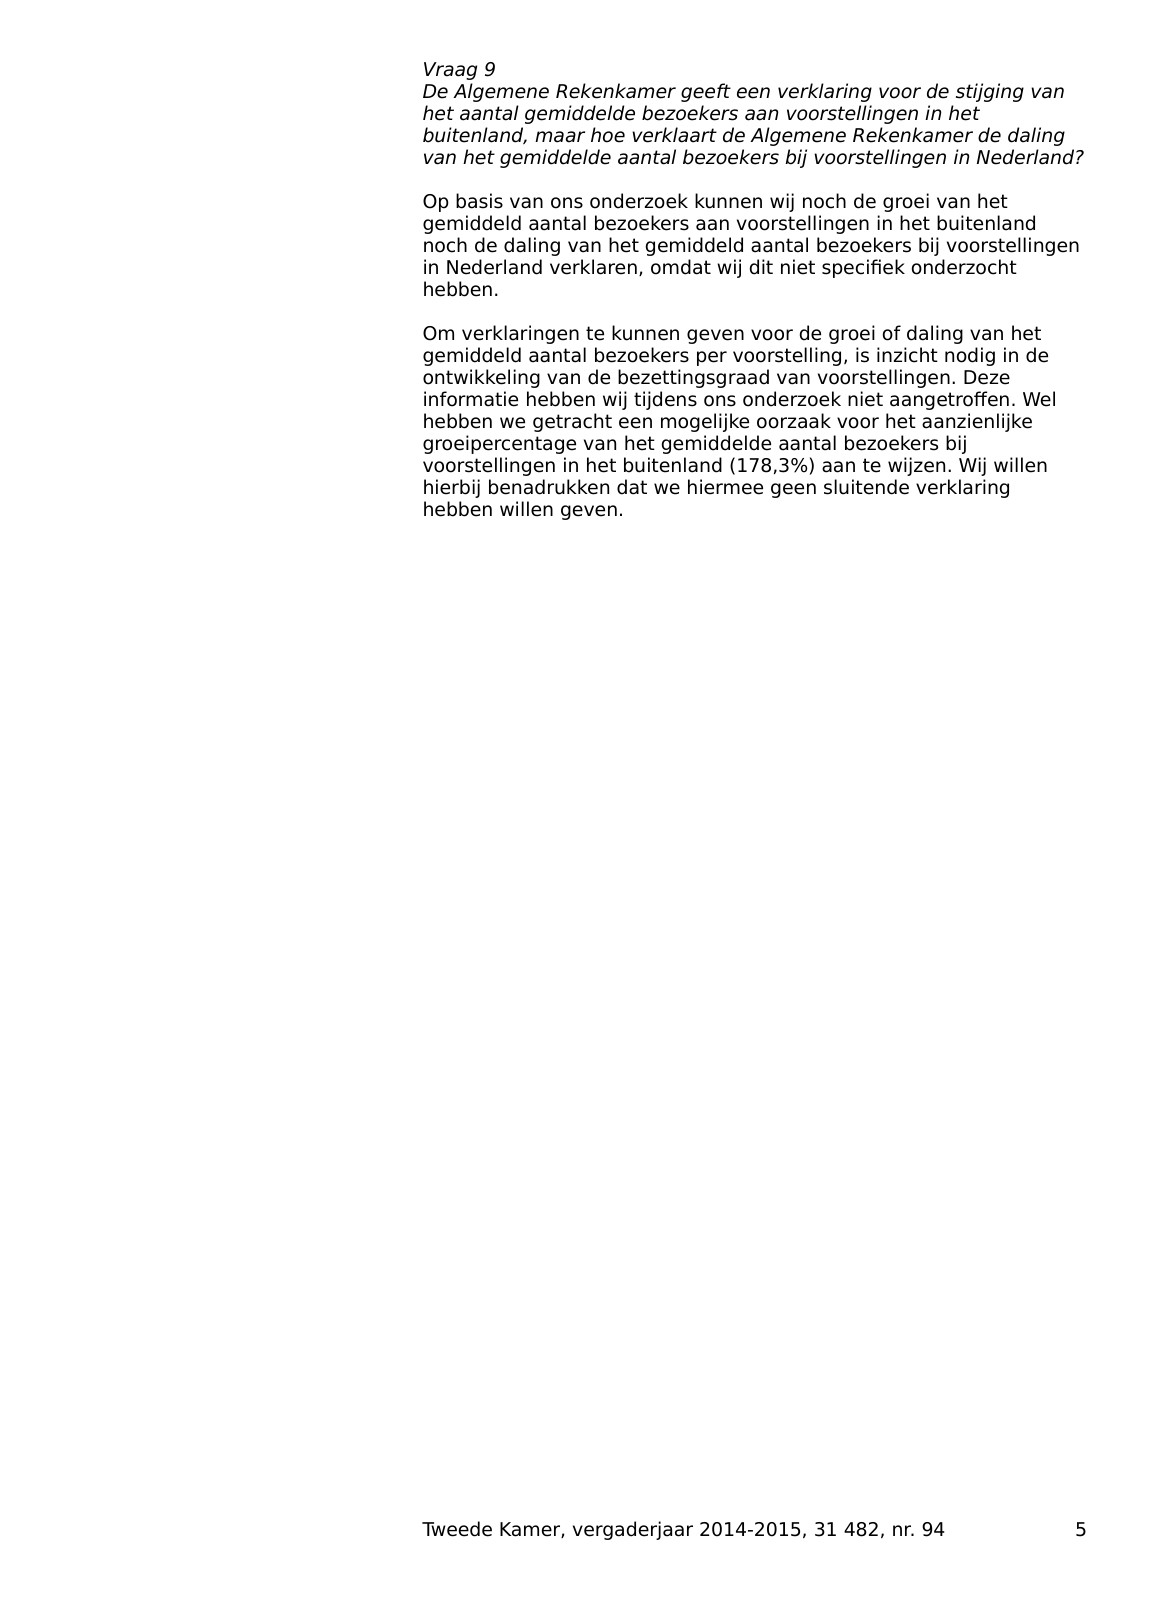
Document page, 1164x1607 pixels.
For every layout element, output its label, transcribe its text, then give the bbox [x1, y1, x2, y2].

text Vraag 9 [422, 59, 1087, 81]
text Om verklaringen te kunnen geven voor de groei of daling van het gemiddeld aantal bezoekers per voorstelling, is inzicht nodig in de ontwikkeling van de bezettingsgraad van voorstellingen. Deze informatie hebben wij tijdens ons onderzoek niet aangetroffen. Wel hebben we getracht een mogelijke oorzaak voor het aanzienlijke groeipercentage van het gemiddelde aantal bezoekers bij voorstellingen in het buitenland (178,3%) aan te wijzen. Wij willen hierbij benadrukken dat we hiermee geen sluitende verklaring hebben willen geven. [422, 323, 1087, 521]
text Op basis van ons onderzoek kunnen wij noch de groei van het gemiddeld aantal bezoekers aan voorstellingen in het buitenland noch de daling van het gemiddeld aantal bezoekers bij voorstellingen in Nederland verklaren, omdat wij dit niet specifiek onderzocht hebben. [422, 191, 1087, 301]
text De Algemene Rekenkamer geeft een verklaring voor de stijging van het aantal gemiddelde bezoekers aan voorstellingen in het buitenland, maar hoe verklaart de Algemene Rekenkamer de daling van het gemiddelde aantal bezoekers bij voorstellingen in Nederland? [422, 81, 1087, 169]
